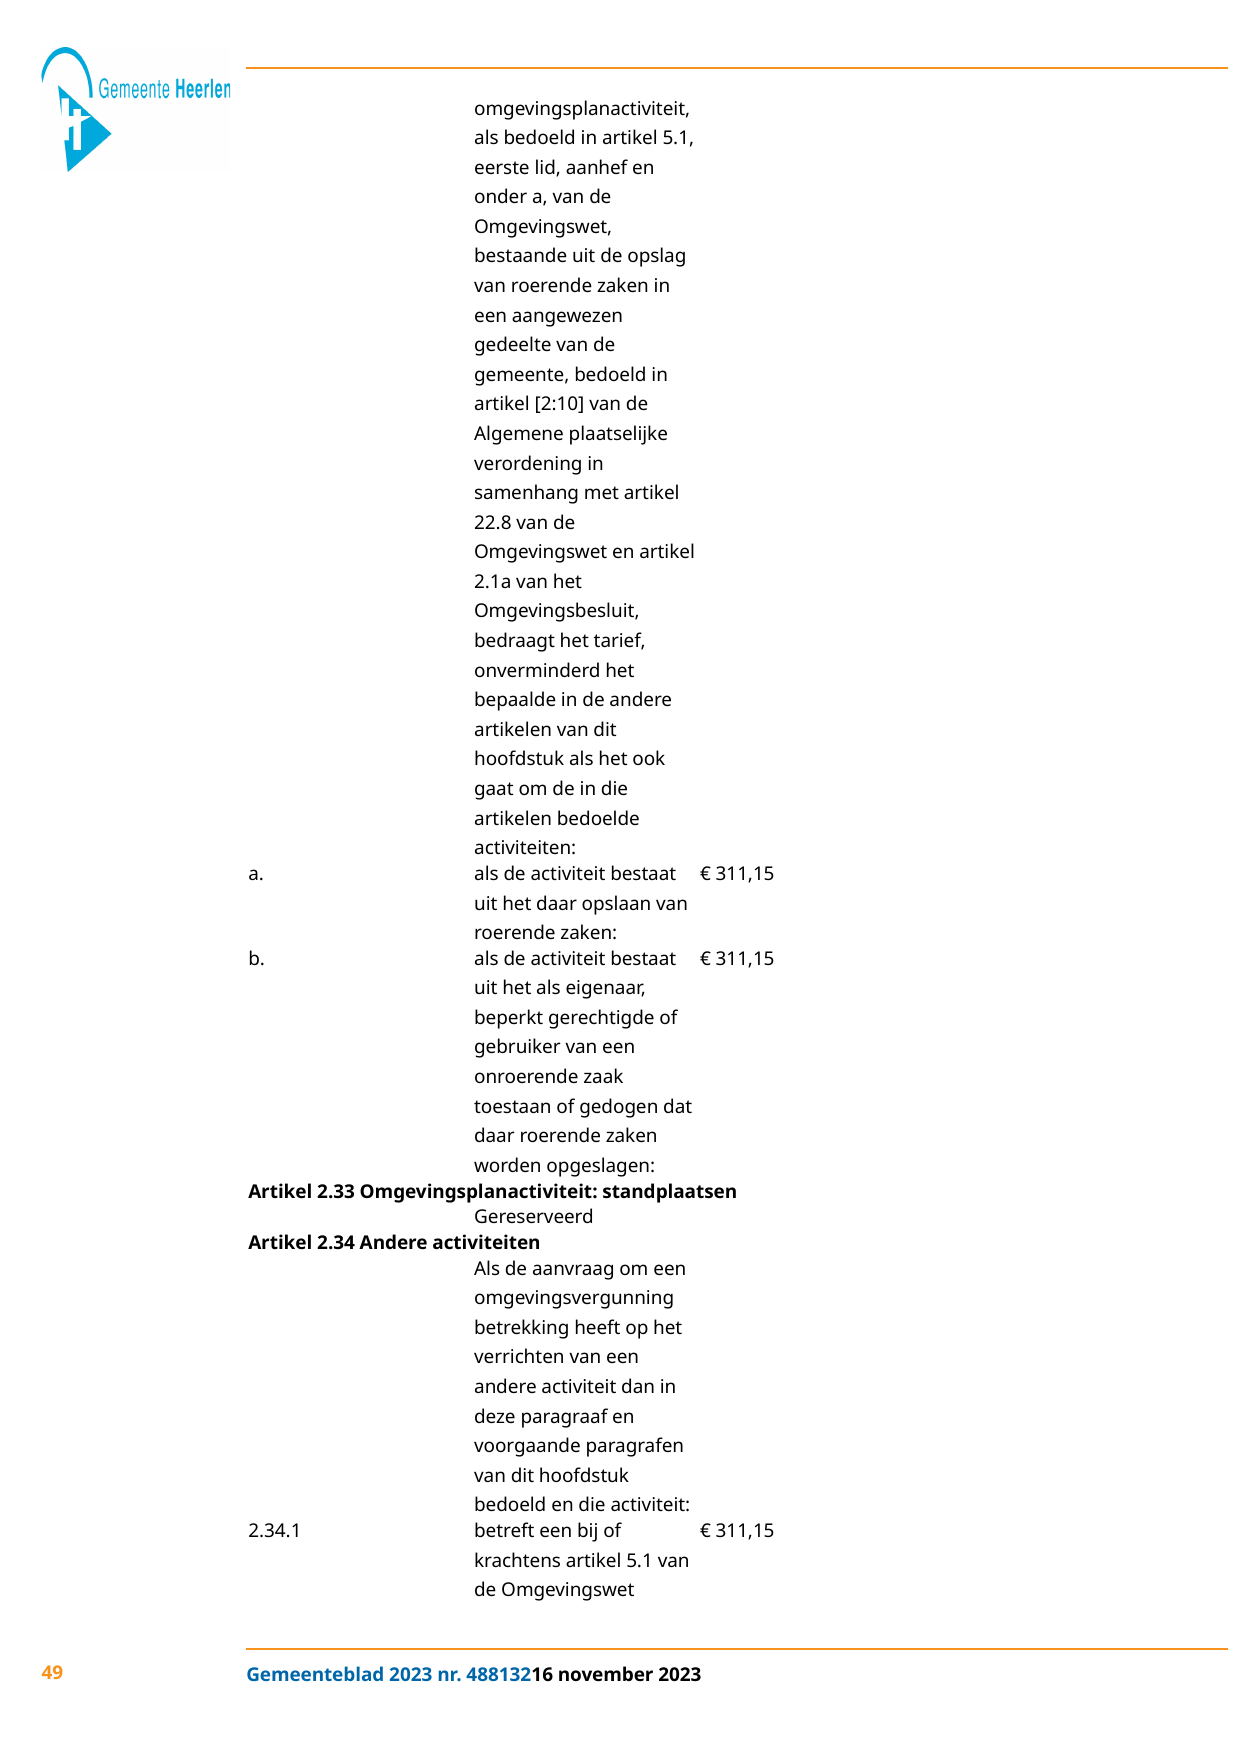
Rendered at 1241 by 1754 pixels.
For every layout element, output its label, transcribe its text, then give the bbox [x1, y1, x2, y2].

table_cell [926, 1229, 1152, 1255]
table_cell € 311,15 [700, 945, 926, 1178]
table_cell [926, 1178, 1152, 1203]
table_cell € 311,15 [700, 860, 926, 945]
table_cell Gereserveerd [474, 1204, 700, 1229]
table_cell [248, 1204, 474, 1229]
table_cell als de activiteit bestaat uit het daar opslaan van roerende zaken: [474, 860, 700, 945]
table_cell [926, 1518, 1152, 1602]
table_cell a. [248, 860, 474, 945]
table_cell [926, 1255, 1152, 1517]
table_cell [248, 95, 474, 860]
table_cell [700, 95, 926, 860]
table_cell [700, 1204, 926, 1229]
table_cell omgevingsplanactiviteit, als bedoeld in artikel 5.1, eerste lid, aanhef en onder a, van de Omgevingswet, bestaande uit de opslag van roerende zaken in een aangewezen gedeelte van de gemeente, bedoeld in artikel [2:10] van de Algemene plaatselijke verordening in samenhang met artikel 22.8 van de Omgevingswet en artikel 2.1a van het Omgevingsbesluit, bedraagt het tarief, onverminderd het bepaalde in de andere artikelen van dit hoofdstuk als het ook gaat om de in die artikelen bedoelde activiteiten: [474, 95, 700, 860]
table_cell als de activiteit bestaat uit het als eigenaar, beperkt gerechtigde of gebruiker van een onroerende zaak toestaan of gedogen dat daar roerende zaken worden opgeslagen: [474, 945, 700, 1178]
table_cell € 311,15 [700, 1518, 926, 1602]
table_cell [926, 1204, 1152, 1229]
table_cell Artikel 2.33 Omgevingsplanactiviteit: standplaatsen [248, 1178, 926, 1203]
table_cell 2.34.1 [248, 1518, 474, 1602]
table_cell [926, 860, 1152, 945]
table_cell [248, 1255, 474, 1517]
table_cell b. [248, 945, 474, 1178]
table_cell Als de aanvraag om een omgevingsvergunning betrekking heeft op het verrichten van een andere activiteit dan in deze paragraaf en voorgaande paragrafen van dit hoofdstuk bedoeld en die activiteit: [474, 1255, 700, 1517]
table_cell Artikel 2.34 Andere activiteiten [248, 1229, 926, 1255]
table_cell betreft een bij of krachtens artikel 5.1 van de Omgevingswet [474, 1518, 700, 1602]
table_cell [926, 95, 1152, 860]
picture [41, 47, 59, 70]
table_cell [700, 1255, 926, 1517]
table_cell [926, 945, 1152, 1178]
picture [41, 47, 231, 172]
